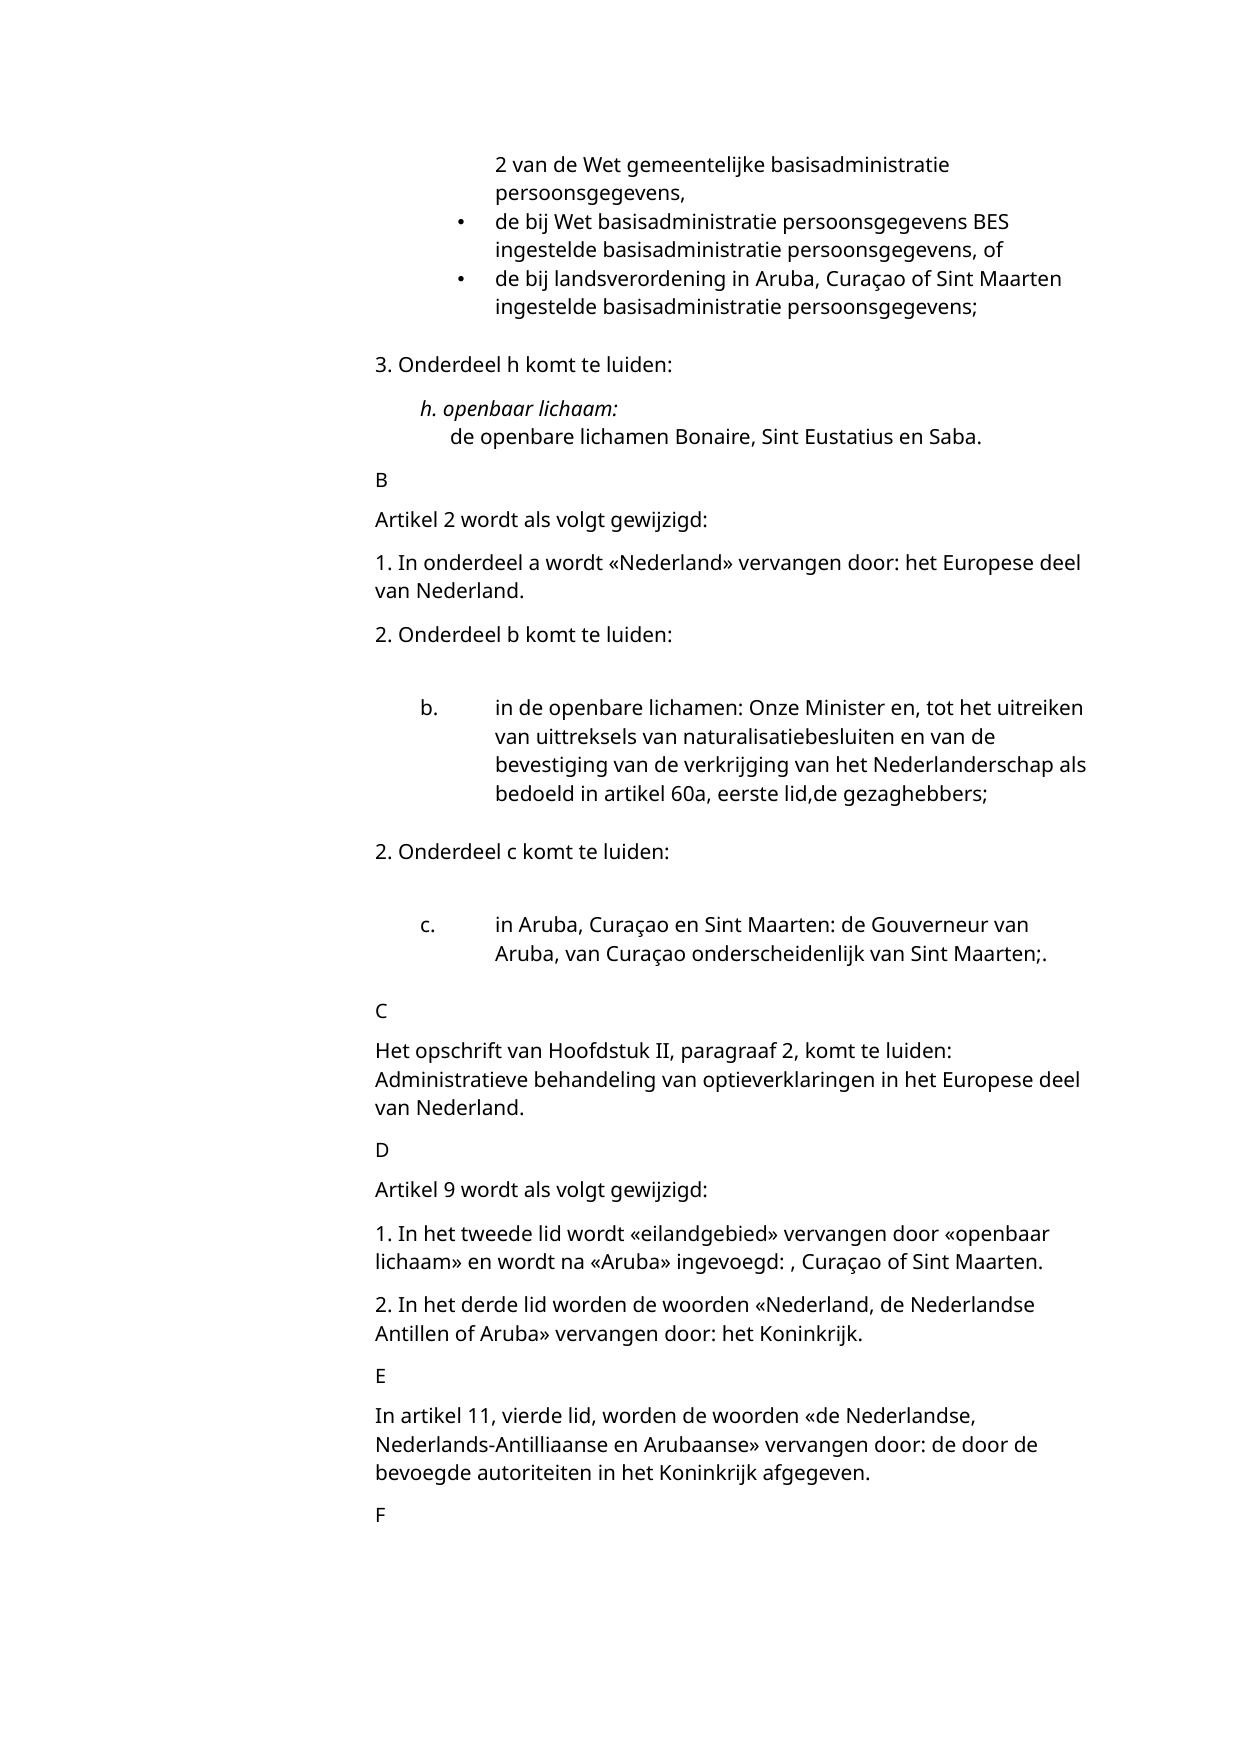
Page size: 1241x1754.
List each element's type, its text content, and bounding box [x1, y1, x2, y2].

text F [375, 1502, 1090, 1528]
list de bij landsverordening in Aruba, Curaçao of Sint Maarten ingestelde basisadministratie persoonsgegevens; [457, 264, 1090, 321]
list in Aruba, Curaçao en Sint Maarten: de Gouverneur van Aruba, van Curaçao onderscheidenlijk van Sint Maarten;. [420, 911, 1090, 967]
text B [375, 466, 1090, 493]
text 2. Onderdeel c komt te luiden: [375, 837, 1090, 866]
text Artikel 9 wordt als volgt gewijzigd: [375, 1175, 1090, 1204]
text Artikel 2 wordt als volgt gewijzigd: [375, 505, 1090, 533]
list 2 van de Wet gemeentelijke basisadministratie persoonsgegevens, [457, 150, 1090, 207]
text h. openbaar lichaam: [420, 394, 1090, 422]
text D [375, 1137, 1090, 1163]
text 2. Onderdeel b komt te luiden: [375, 620, 1090, 648]
text 1. In onderdeel a wordt «Nederland» vervangen door: het Europese deel van Nederland. [375, 548, 1090, 605]
text 3. Onderdeel h komt te luiden: [375, 351, 1090, 379]
text Het opschrift van Hoofdstuk II, paragraaf 2, komt te luiden: Administratieve behandeling van optieverklaringen in het Europese deel van Nederland. [375, 1036, 1090, 1122]
text C [375, 997, 1090, 1024]
text de openbare lichamen Bonaire, Sint Eustatius en Saba. [450, 422, 1090, 451]
text 2. In het derde lid worden de woorden «Nederland, de Nederlandse Antillen of Aruba» vervangen door: het Koninkrijk. [375, 1291, 1090, 1347]
text In artikel 11, vierde lid, worden de woorden «de Nederlandse, Nederlands-Antilliaanse en Arubaanse» vervangen door: de door de bevoegde autoriteiten in het Koninkrijk afgegeven. [375, 1401, 1090, 1487]
text 1. In het tweede lid wordt «eilandgebied» vervangen door «openbaar lichaam» en wordt na «Aruba» ingevoegd: , Curaçao of Sint Maarten. [375, 1219, 1090, 1276]
text E [375, 1362, 1090, 1389]
list de bij Wet basisadministratie persoonsgegevens BES ingestelde basisadministratie persoonsgegevens, of [457, 207, 1090, 264]
list in de openbare lichamen: Onze Minister en, tot het uitreiken van uittreksels van naturalisatiebesluiten en van de bevestiging van de verkrijging van het Nederlanderschap als bedoeld in artikel 60a, eerste lid,de gezaghebbers; [420, 693, 1090, 807]
